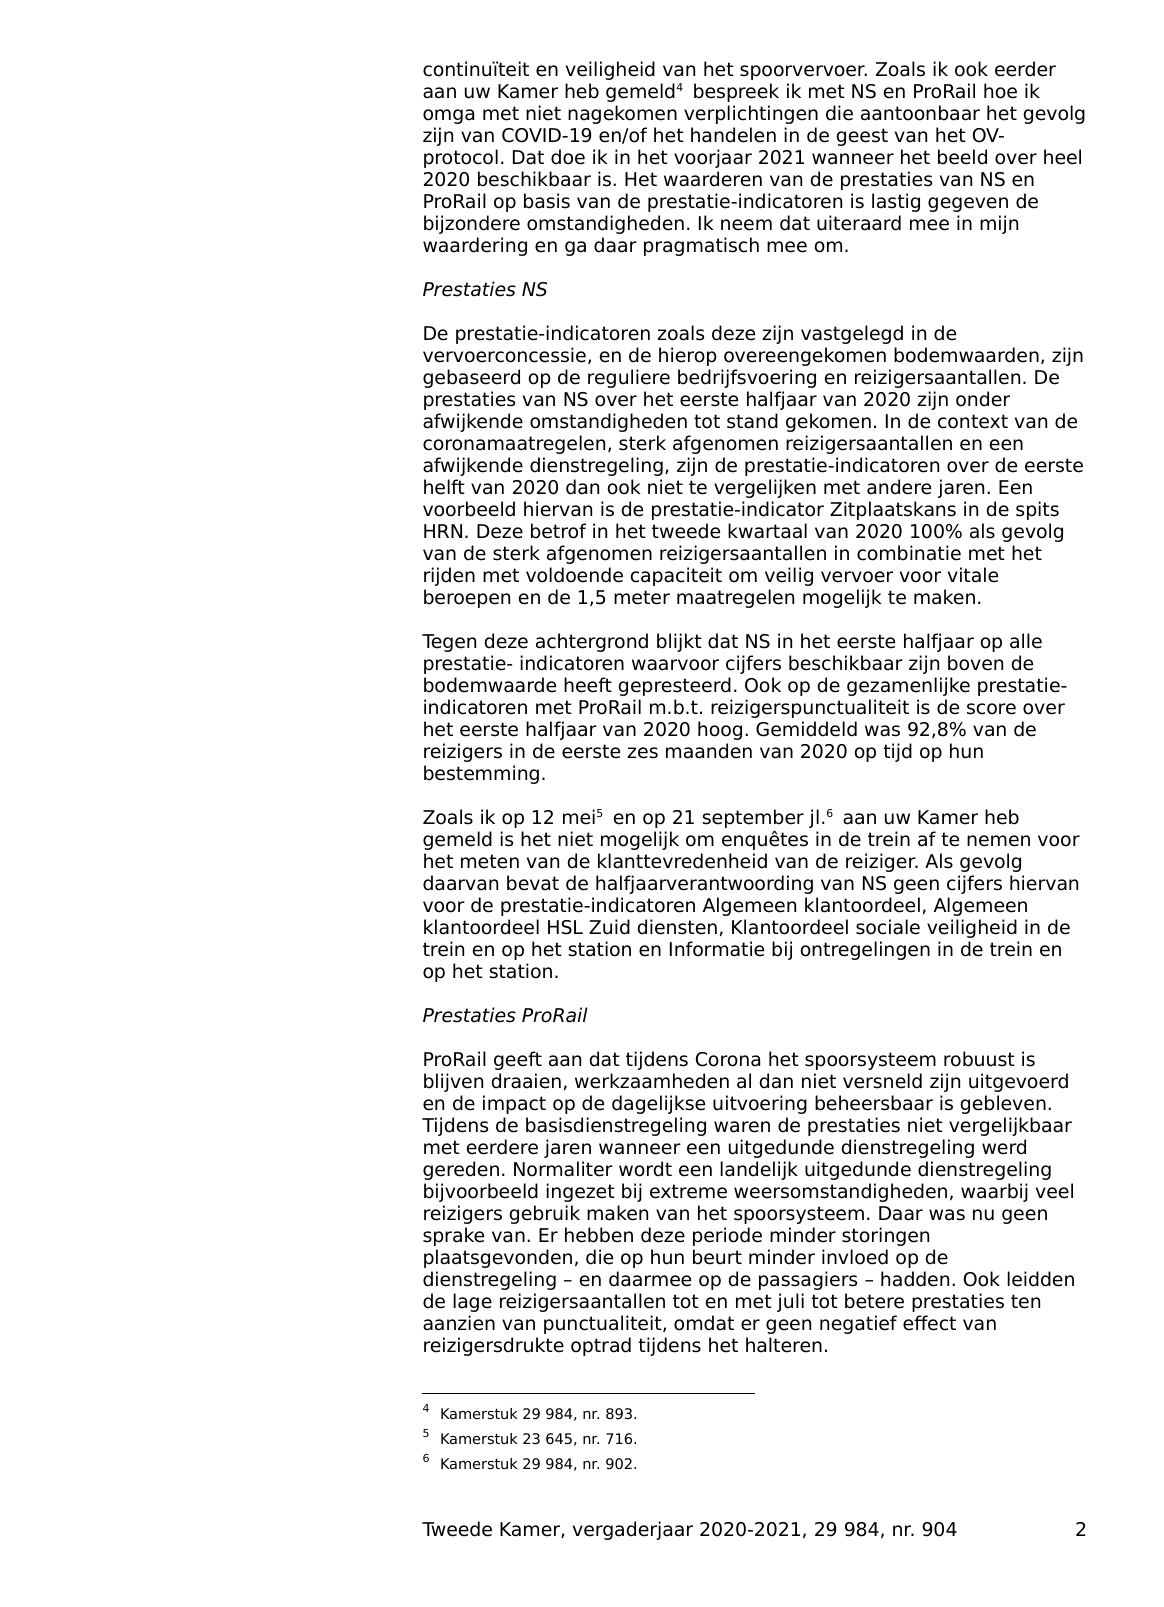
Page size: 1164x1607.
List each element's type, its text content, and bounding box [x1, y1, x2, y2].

text Tegen deze achtergrond blijkt dat NS in het eerste halfjaar op alle prestatie- indicatoren waarvoor cijfers beschikbaar zijn boven de bodemwaarde heeft gepresteerd. Ook op de gezamenlijke prestatie-indicatoren met ProRail m.b.t. reizigerspunctualiteit is de score over het eerste halfjaar van 2020 hoog. Gemiddeld was 92,8% van de reizigers in de eerste zes maanden van 2020 op tijd op hun bestemming. [422, 631, 1087, 785]
subtitle Prestaties ProRail [422, 1005, 1087, 1027]
subtitle Prestaties NS [422, 279, 1087, 301]
text Kamerstuk 23 645, nr. 716. [422, 1427, 1087, 1449]
text Kamerstuk 29 984, nr. 893. [422, 1402, 1087, 1424]
text Kamerstuk 29 984, nr. 902. [422, 1452, 1087, 1474]
text Zoals ik op 12 mei en op 21 september jl. aan uw Kamer heb gemeld is het niet mogelijk om enquêtes in de trein af te nemen voor het meten van de klanttevredenheid van de reiziger. Als gevolg daarvan bevat de halfjaarverantwoording van NS geen cijfers hiervan voor de prestatie-indicatoren Algemeen klantoordeel, Algemeen klantoordeel HSL Zuid diensten, Klantoordeel sociale veiligheid in de trein en op het station en Informatie bij ontregelingen in de trein en op het station. [422, 807, 1087, 983]
text ProRail geeft aan dat tijdens Corona het spoorsysteem robuust is blijven draaien, werkzaamheden al dan niet versneld zijn uitgevoerd en de impact op de dagelijkse uitvoering beheersbaar is gebleven. Tijdens de basisdienstregeling waren de prestaties niet vergelijkbaar met eerdere jaren wanneer een uitgedunde dienstregeling werd gereden. Normaliter wordt een landelijk uitgedunde dienstregeling bijvoorbeeld ingezet bij extreme weersomstandigheden, waarbij veel reizigers gebruik maken van het spoorsysteem. Daar was nu geen sprake van. Er hebben deze periode minder storingen plaatsgevonden, die op hun beurt minder invloed op de dienstregeling – en daarmee op de passagiers – hadden. Ook leidden de lage reizigersaantallen tot en met juli tot betere prestaties ten aanzien van punctualiteit, omdat er geen negatief effect van reizigersdrukte optrad tijdens het halteren. [422, 1049, 1087, 1357]
text continuïteit en veiligheid van het spoorvervoer. Zoals ik ook eerder aan uw Kamer heb gemeld bespreek ik met NS en ProRail hoe ik omga met niet nagekomen verplichtingen die aantoonbaar het gevolg zijn van COVID-19 en/of het handelen in de geest van het OV-protocol. Dat doe ik in het voorjaar 2021 wanneer het beeld over heel 2020 beschikbaar is. Het waarderen van de prestaties van NS en ProRail op basis van de prestatie-indicatoren is lastig gegeven de bijzondere omstandigheden. Ik neem dat uiteraard mee in mijn waardering en ga daar pragmatisch mee om. [422, 59, 1087, 257]
text De prestatie-indicatoren zoals deze zijn vastgelegd in de vervoerconcessie, en de hierop overeengekomen bodemwaarden, zijn gebaseerd op de reguliere bedrijfsvoering en reizigersaantallen. De prestaties van NS over het eerste halfjaar van 2020 zijn onder afwijkende omstandigheden tot stand gekomen. In de context van de coronamaatregelen, sterk afgenomen reizigersaantallen en een afwijkende dienstregeling, zijn de prestatie-indicatoren over de eerste helft van 2020 dan ook niet te vergelijken met andere jaren. Een voorbeeld hiervan is de prestatie-indicator Zitplaatskans in de spits HRN. Deze betrof in het tweede kwartaal van 2020 100% als gevolg van de sterk afgenomen reizigersaantallen in combinatie met het rijden met voldoende capaciteit om veilig vervoer voor vitale beroepen en de 1,5 meter maatregelen mogelijk te maken. [422, 323, 1087, 609]
